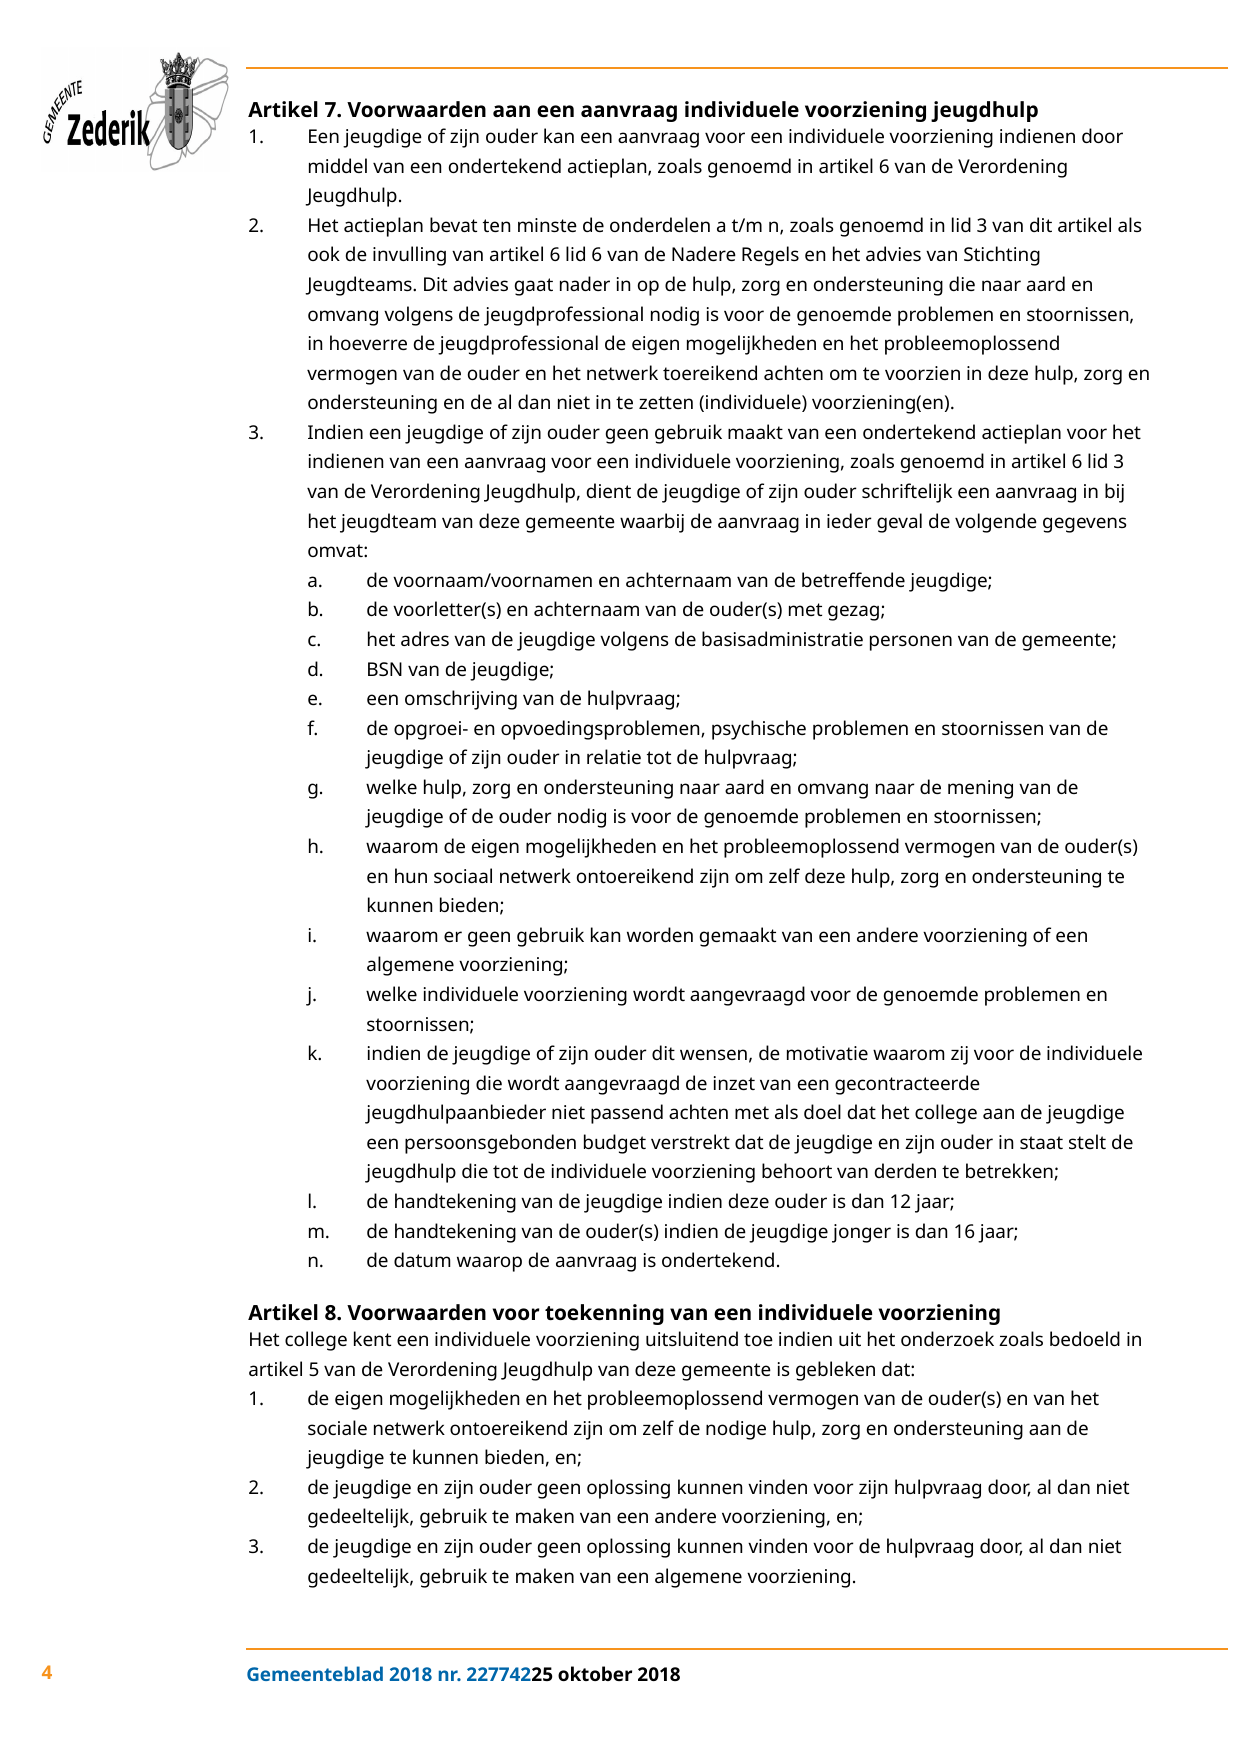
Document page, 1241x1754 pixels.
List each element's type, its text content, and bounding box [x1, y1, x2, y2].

list de handtekening van de ouder(s) indien de jeugdige jonger is dan 16 jaar; [307, 1218, 1152, 1243]
list Het actieplan bevat ten minste de onderdelen a t/m n, zoals genoemd in lid 3 van dit artikel als ook de invulling van artikel 6 lid 6 van de Nadere Regels en het advies van Stichting Jeugdteams. Dit advies gaat nader in op de hulp, zorg en ondersteuning die naar aard en omvang volgens de jeugdprofessional nodig is voor de genoemde problemen en stoornissen, in hoeverre de jeugdprofessional de eigen mogelijkheden en het probleemoplossend vermogen van de ouder en het netwerk toereikend achten om te voorzien in deze hulp, zorg en ondersteuning en de al dan niet in te zetten (individuele) voorziening(en). [248, 212, 1152, 415]
list Een jeugdige of zijn ouder kan een aanvraag voor een individuele voorziening indienen door middel van een ondertekend actieplan, zoals genoemd in artikel 6 van de Verordening Jeugdhulp. [248, 123, 1152, 208]
list het adres van de jeugdige volgens de basisadministratie personen van de gemeente; [307, 626, 1152, 652]
list de handtekening van de jeugdige indien deze ouder is dan 12 jaar; [307, 1188, 1152, 1214]
list de eigen mogelijkheden en het probleemoplossend vermogen van de ouder(s) en van het sociale netwerk ontoereikend zijn om zelf de nodige hulp, zorg en ondersteuning aan de jeugdige te kunnen bieden, en; [248, 1385, 1152, 1470]
picture [41, 47, 231, 172]
text Artikel 8. Voorwaarden voor toekenning van een individuele voorziening [248, 1298, 1152, 1326]
list de datum waarop de aanvraag is ondertekend. [307, 1247, 1152, 1273]
text Artikel 7. Voorwaarden aan een aanvraag individuele voorziening jeugdhulp [248, 95, 1152, 123]
list BSN van de jeugdige; [307, 656, 1152, 681]
list de opgroei- en opvoedingsproblemen, psychische problemen en stoornissen van de jeugdige of zijn ouder in relatie tot de hulpvraag; [307, 715, 1152, 770]
list Indien een jeugdige of zijn ouder geen gebruik maakt van een ondertekend actieplan voor het indienen van een aanvraag voor een individuele voorziening, zoals genoemd in artikel 6 lid 3 van de Verordening Jeugdhulp, dient de jeugdige of zijn ouder schriftelijk een aanvraag in bij het jeugdteam van deze gemeente waarbij de aanvraag in ieder geval de volgende gegevens omvat: [248, 419, 1152, 563]
list waarom er geen gebruik kan worden gemaakt van een andere voorziening of een algemene voorziening; [307, 922, 1152, 977]
list een omschrijving van de hulpvraag; [307, 685, 1152, 711]
list welke individuele voorziening wordt aangevraagd voor de genoemde problemen en stoornissen; [307, 981, 1152, 1036]
list welke hulp, zorg en ondersteuning naar aard en omvang naar de mening van de jeugdige of de ouder nodig is voor de genoemde problemen en stoornissen; [307, 774, 1152, 829]
text Het college kent een individuele voorziening uitsluitend toe indien uit het onderzoek zoals bedoeld in artikel 5 van de Verordening Jeugdhulp van deze gemeente is gebleken dat: [248, 1326, 1152, 1382]
list indien de jeugdige of zijn ouder dit wensen, de motivatie waarom zij voor de individuele voorziening die wordt aangevraagd de inzet van een gecontracteerde jeugdhulpaanbieder niet passend achten met als doel dat het college aan de jeugdige een persoonsgebonden budget verstrekt dat de jeugdige en zijn ouder in staat stelt de jeugdhulp die tot de individuele voorziening behoort van derden te betrekken; [307, 1040, 1152, 1184]
list de jeugdige en zijn ouder geen oplossing kunnen vinden voor de hulpvraag door, al dan niet gedeeltelijk, gebruik te maken van een algemene voorziening. [248, 1533, 1152, 1589]
list waarom de eigen mogelijkheden en het probleemoplossend vermogen van de ouder(s) en hun sociaal netwerk ontoereikend zijn om zelf deze hulp, zorg en ondersteuning te kunnen bieden; [307, 833, 1152, 918]
list de voornaam/voornamen en achternaam van de betreffende jeugdige; [307, 567, 1152, 593]
list de voorletter(s) en achternaam van de ouder(s) met gezag; [307, 597, 1152, 622]
list de jeugdige en zijn ouder geen oplossing kunnen vinden voor zijn hulpvraag door, al dan niet gedeeltelijk, gebruik te maken van een andere voorziening, en; [248, 1474, 1152, 1529]
